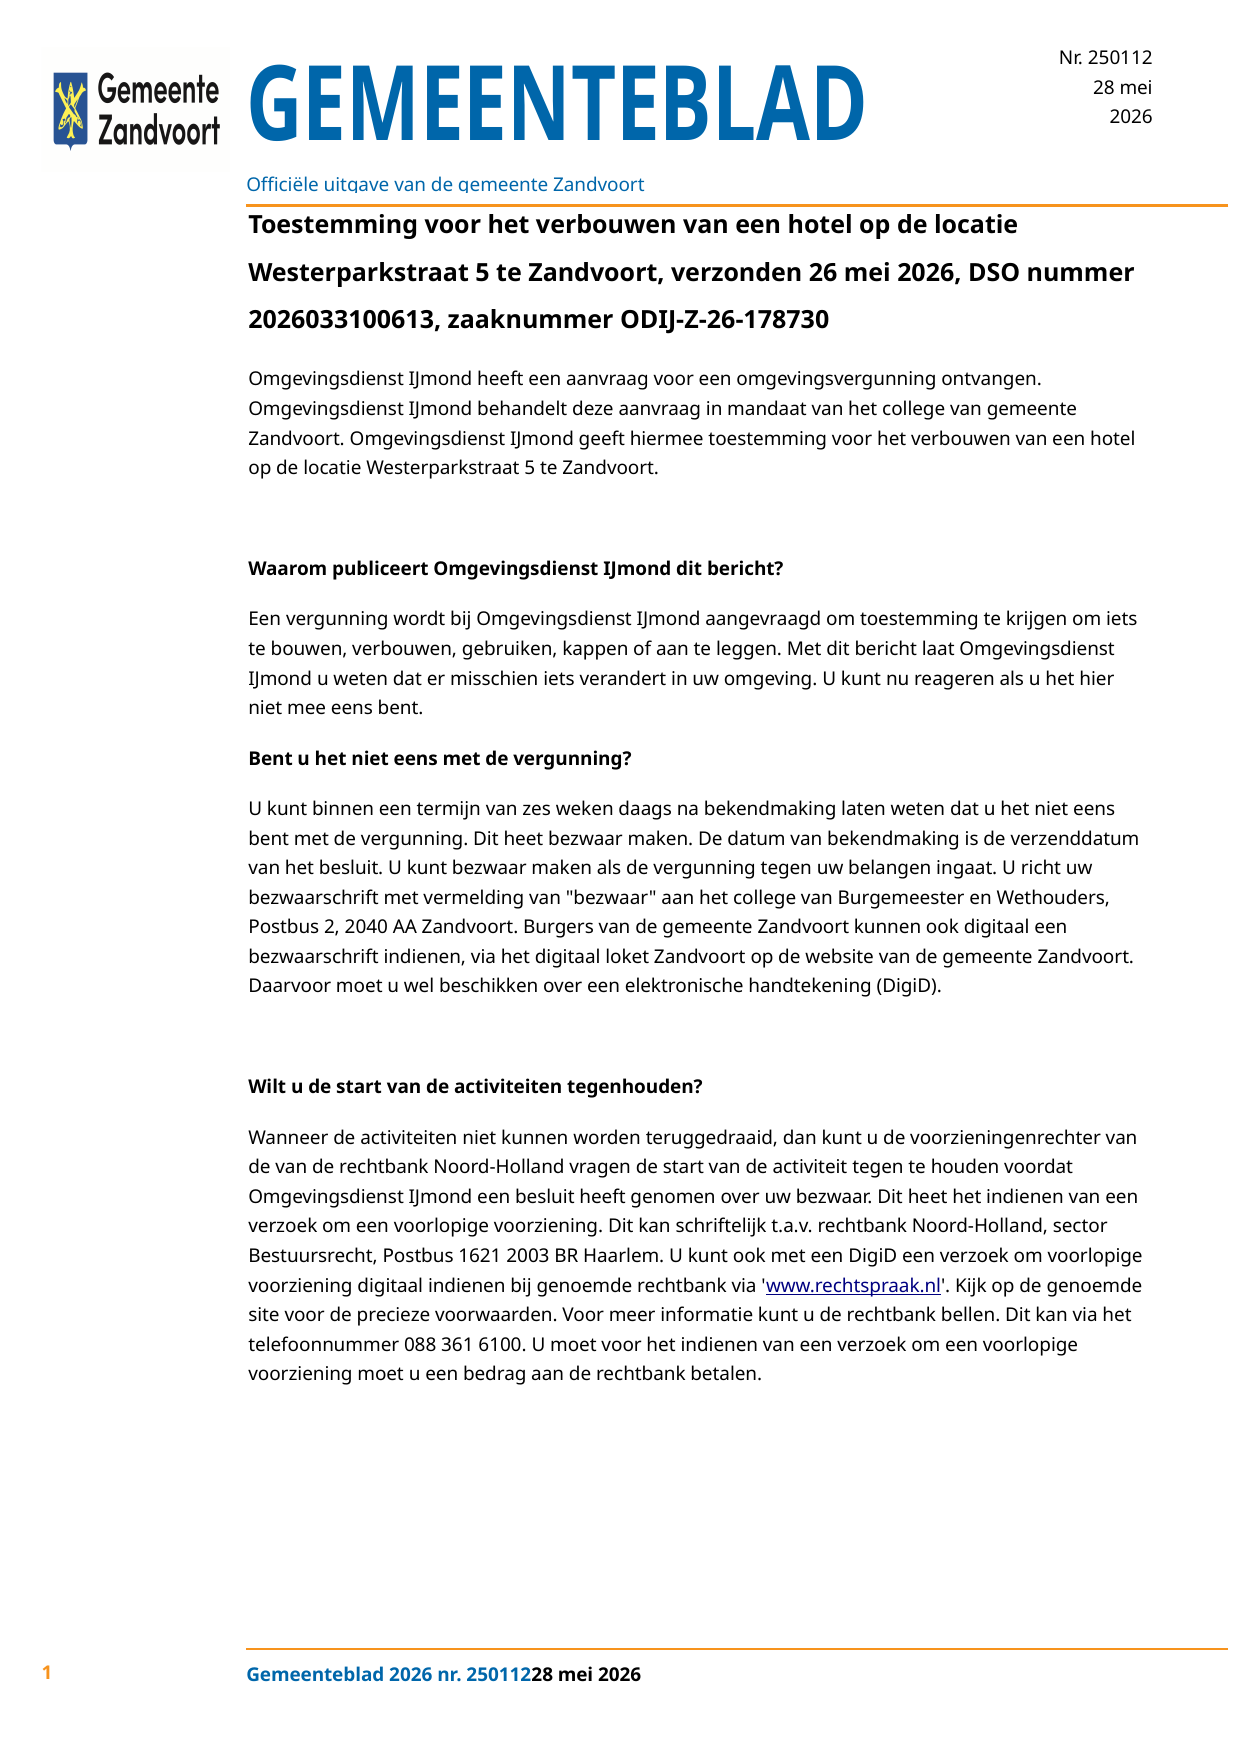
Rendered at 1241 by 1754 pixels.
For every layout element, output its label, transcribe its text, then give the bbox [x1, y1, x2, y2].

text U kunt binnen een termijn van zes weken daags na bekendmaking laten weten dat u het niet eens bent met de vergunning. Dit heet bezwaar maken. De datum van bekendmaking is de verzenddatum van het besluit. U kunt bezwaar maken als de vergunning tegen uw belangen ingaat. U richt uw bezwaarschrift met vermelding van "bezwaar" aan het college van Burgemeester en Wethouders, Postbus 2, 2040 AA Zandvoort. Burgers van de gemeente Zandvoort kunnen ook digitaal een bezwaarschrift indienen, via het digitaal loket Zandvoort op de website van de gemeente Zandvoort. Daarvoor moet u wel beschikken over een elektronische handtekening (DigiD). [248, 795, 1152, 998]
text Wilt u de start van de activiteiten tegenhouden? [248, 1073, 1152, 1099]
text Wanneer de activiteiten niet kunnen worden teruggedraaid, dan kunt u de voorzieningenrechter van de van de rechtbank Noord-Holland vragen de start van de activiteit tegen te houden voordat Omgevingsdienst IJmond een besluit heeft genomen over uw bezwaar. Dit heet het indienen van een verzoek om een voorlopige voorziening. Dit kan schriftelijk t.a.v. rechtbank Noord-Holland, sector Bestuursrecht, Postbus 1621 2003 BR Haarlem. U kunt ook met een DigiD een verzoek om voorlopige voorziening digitaal indienen bij genoemde rechtbank via 'www.rechtspraak.nl'. Kijk op de genoemde site voor de precieze voorwaarden. Voor meer informatie kunt u de rechtbank bellen. Dit kan via het telefoonnummer 088 361 6100. U moet voor het indienen van een verzoek om een voorlopige voorziening moet u een bedrag aan de rechtbank betalen. [248, 1124, 1152, 1386]
text Een vergunning wordt bij Omgevingsdienst IJmond aangevraagd om toestemming te krijgen om iets te bouwen, verbouwen, gebruiken, kappen of aan te leggen. Met dit bericht laat Omgevingsdienst IJmond u weten dat er misschien iets verandert in uw omgeving. U kunt nu reageren als u het hier niet mee eens bent. [248, 606, 1152, 720]
text Omgevingsdienst IJmond heeft een aanvraag voor een omgevingsvergunning ontvangen. Omgevingsdienst IJmond behandelt deze aanvraag in mandaat van het college van gemeente Zandvoort. Omgevingsdienst IJmond geeft hiermee toestemming voor het verbouwen van een hotel op de locatie Westerparkstraat 5 te Zandvoort. [248, 366, 1152, 480]
text Bent u het niet eens met de vergunning? [248, 745, 1152, 770]
text Toestemming voor het verbouwen van een hotel op de locatie Westerparkstraat 5 te Zandvoort, verzonden 26 mei 2026, DSO nummer 2026033100613, zaaknummer ODIJ-Z-26-178730 [248, 207, 1152, 336]
picture [41, 47, 231, 172]
text Waarom publiceert Omgevingsdienst IJmond dit bericht? [248, 555, 1152, 581]
